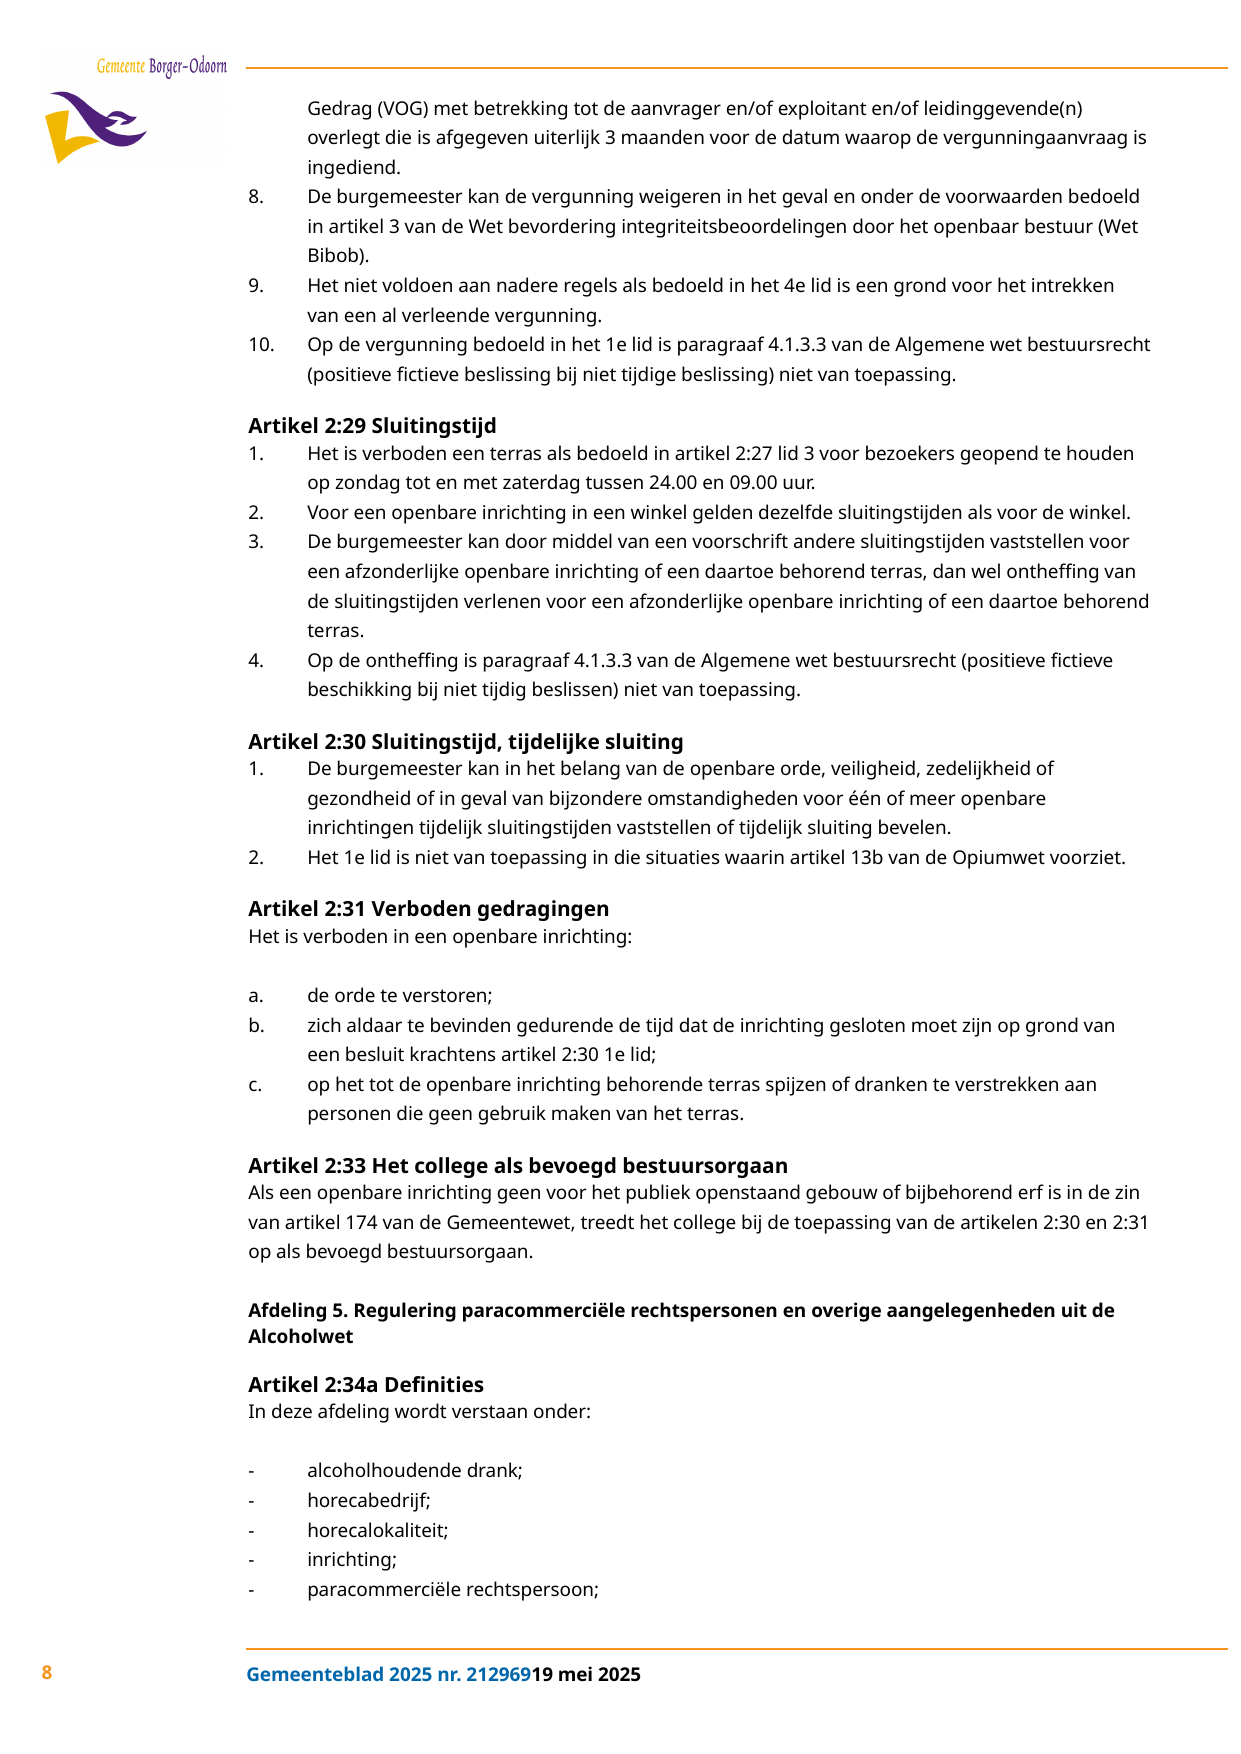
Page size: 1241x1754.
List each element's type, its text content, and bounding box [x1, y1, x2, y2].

list De burgemeester kan de vergunning weigeren in het geval en onder de voorwaarden bedoeld in artikel 3 van de Wet bevordering integriteitsbeoordelingen door het openbaar bestuur (Wet Bibob). [248, 183, 1152, 268]
list alcoholhoudende drank; [248, 1458, 1152, 1483]
text Afdeling 5. Regulering paracommerciële rechtspersonen en overige aangelegenheden uit de Alcoholwet [248, 1298, 1152, 1349]
list De burgemeester kan in het belang van de openbare orde, veiligheid, zedelijkheid of gezondheid of in geval van bijzondere omstandigheden voor één of meer openbare inrichtingen tijdelijk sluitingstijden vaststellen of tijdelijk sluiting bevelen. [248, 755, 1152, 840]
list de orde te verstoren; [248, 982, 1152, 1008]
list inrichting; [248, 1546, 1152, 1572]
list Het niet voldoen aan nadere regels als bedoeld in het 4e lid is een grond voor het intrekken van een al verleende vergunning. [248, 272, 1152, 328]
text Artikel 2:31 Verboden gedragingen [248, 894, 1152, 923]
text Artikel 2:34a Definities [248, 1370, 1152, 1398]
list Op de vergunning bedoeld in het 1e lid is paragraaf 4.1.3.3 van de Algemene wet bestuursrecht (positieve fictieve beslissing bij niet tijdige beslissing) niet van toepassing. [248, 331, 1152, 387]
list Het is verboden een terras als bedoeld in artikel 2:27 lid 3 voor bezoekers geopend te houden op zondag tot en met zaterdag tussen 24.00 en 09.00 uur. [248, 440, 1152, 495]
text Het is verboden in een openbare inrichting: [248, 923, 1152, 949]
list horecabedrijf; [248, 1487, 1152, 1513]
list Gedrag (VOG) met betrekking tot de aanvrager en/of exploitant en/of leidinggevende(n) overlegt die is afgegeven uiterlijk 3 maanden voor de datum waarop de vergunningaanvraag is ingediend. [248, 95, 1152, 180]
list De burgemeester kan door middel van een voorschrift andere sluitingstijden vaststellen voor een afzonderlijke openbare inrichting of een daartoe behorend terras, dan wel ontheffing van de sluitingstijden verlenen voor een afzonderlijke openbare inrichting of een daartoe behorend terras. [248, 529, 1152, 643]
text In deze afdeling wordt verstaan onder: [248, 1398, 1152, 1424]
text Artikel 2:33 Het college als bevoegd bestuursorgaan [248, 1151, 1152, 1179]
list paracommerciële rechtspersoon; [248, 1576, 1152, 1602]
list Voor een openbare inrichting in een winkel gelden dezelfde sluitingstijden als voor de winkel. [248, 499, 1152, 525]
text Artikel 2:30 Sluitingstijd, tijdelijke sluiting [248, 727, 1152, 755]
list op het tot de openbare inrichting behorende terras spijzen of dranken te verstrekken aan personen die geen gebruik maken van het terras. [248, 1071, 1152, 1126]
text Als een openbare inrichting geen voor het publiek openstaand gebouw of bijbehorend erf is in de zin van artikel 174 van de Gemeentewet, treedt het college bij de toepassing van de artikelen 2:30 en 2:31 op als bevoegd bestuursorgaan. [248, 1179, 1152, 1264]
list Op de ontheffing is paragraaf 4.1.3.3 van de Algemene wet bestuursrecht (positieve fictieve beschikking bij niet tijdig beslissen) niet van toepassing. [248, 647, 1152, 702]
picture [41, 47, 231, 172]
list zich aldaar te bevinden gedurende de tijd dat de inrichting gesloten moet zijn op grond van een besluit krachtens artikel 2:30 1e lid; [248, 1012, 1152, 1067]
list Het 1e lid is niet van toepassing in die situaties waarin artikel 13b van de Opiumwet voorziet. [248, 844, 1152, 870]
list horecalokaliteit; [248, 1517, 1152, 1542]
text Artikel 2:29 Sluitingstijd [248, 411, 1152, 440]
